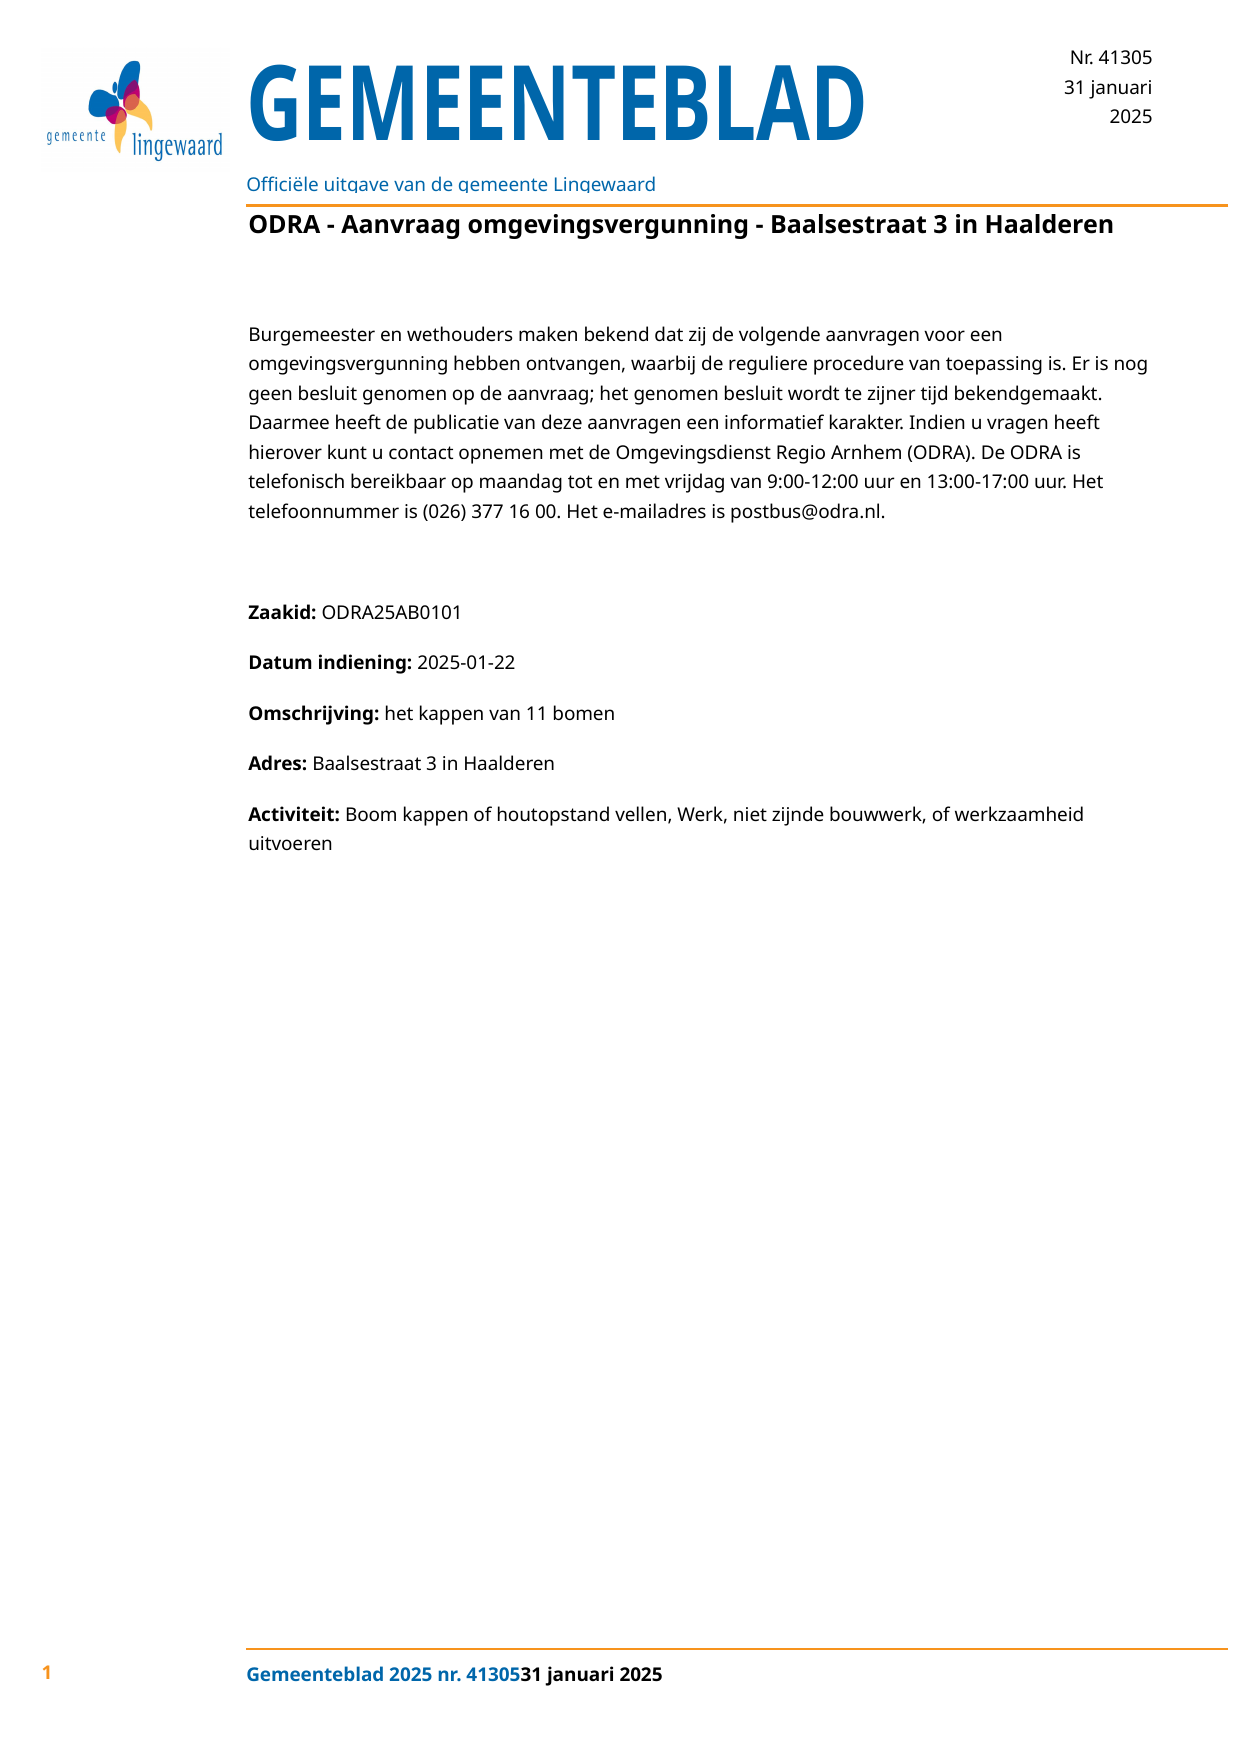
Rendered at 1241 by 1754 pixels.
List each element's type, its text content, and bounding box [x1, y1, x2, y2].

text Burgemeester en wethouders maken bekend dat zij de volgende aanvragen voor een omgevingsvergunning hebben ontvangen, waarbij de reguliere procedure van toepassing is. Er is nog geen besluit genomen op de aanvraag; het genomen besluit wordt te zijner tijd bekendgemaakt. Daarmee heeft de publicatie van deze aanvragen een informatief karakter. Indien u vragen heeft hierover kunt u contact opnemen met de Omgevingsdienst Regio Arnhem (ODRA). De ODRA is telefonisch bereikbaar op maandag tot en met vrijdag van 9:00-12:00 uur en 13:00-17:00 uur. Het telefoonnummer is (026) 377 16 00. Het e-mailadres is postbus@odra.nl. [248, 321, 1152, 524]
text Omschrijving: het kappen van 11 bomen [248, 700, 1152, 726]
picture [41, 47, 231, 172]
text Zaakid: ODRA25AB0101 [248, 599, 1152, 625]
text Datum indiening: 2025-01-22 [248, 649, 1152, 675]
text Activiteit: Boom kappen of houtopstand vellen, Werk, niet zijnde bouwwerk, of werkzaamheid uitvoeren [248, 801, 1152, 856]
text Adres: Baalsestraat 3 in Haalderen [248, 750, 1152, 776]
text ODRA - Aanvraag omgevingsvergunning - Baalsestraat 3 in Haalderen [248, 207, 1152, 241]
